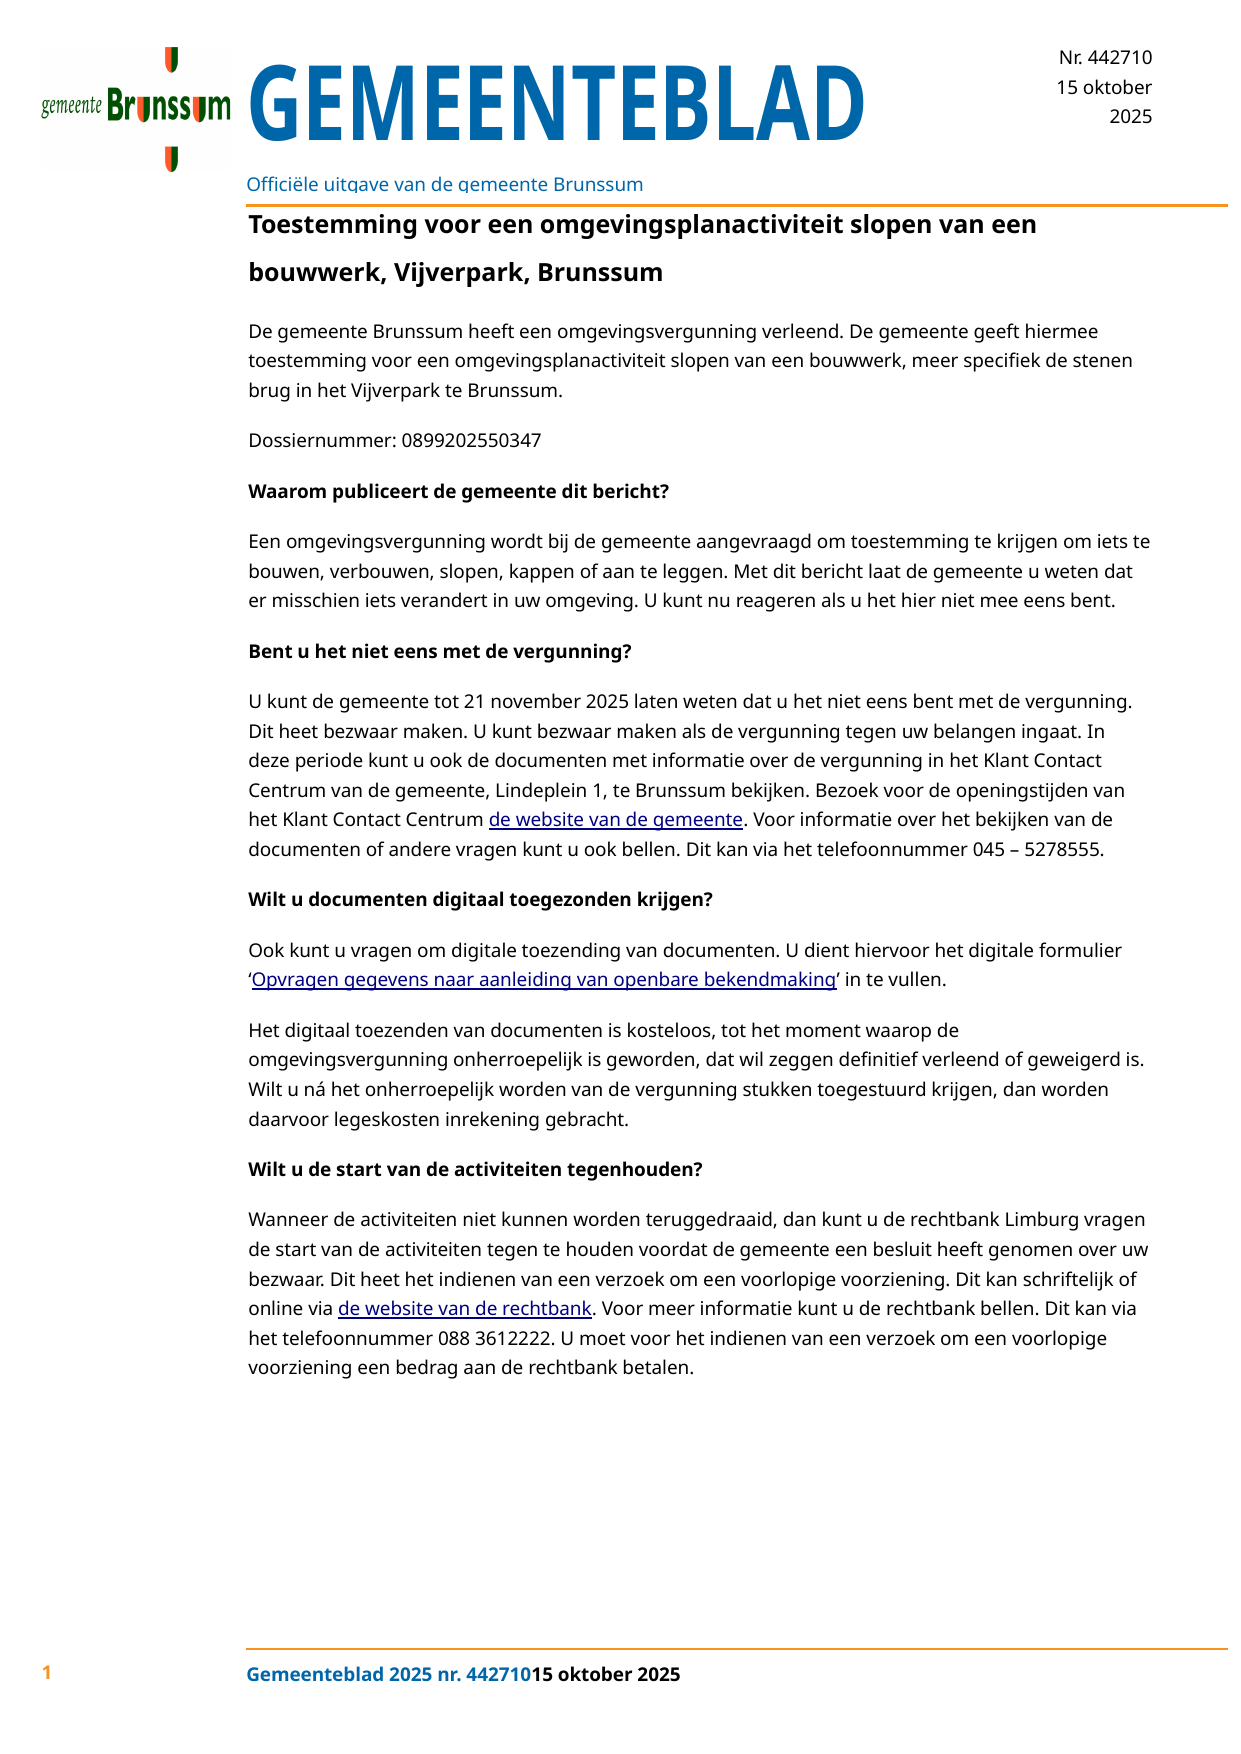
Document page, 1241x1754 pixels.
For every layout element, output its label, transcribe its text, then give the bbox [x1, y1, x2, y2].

text Wilt u documenten digitaal toegezonden krijgen? [248, 887, 1152, 912]
text Toestemming voor een omgevingsplanactiviteit slopen van een bouwwerk, Vijverpark, Brunssum [248, 207, 1152, 288]
picture [41, 47, 231, 172]
text Waarom publiceert de gemeente dit bericht? [248, 478, 1152, 504]
text Een omgevingsvergunning wordt bij de gemeente aangevraagd om toestemming te krijgen om iets te bouwen, verbouwen, slopen, kappen of aan te leggen. Met dit bericht laat de gemeente u weten dat er misschien iets verandert in uw omgeving. U kunt nu reageren als u het hier niet mee eens bent. [248, 528, 1152, 613]
text Dossiernummer: 0899202550347 [248, 427, 1152, 453]
text Bent u het niet eens met de vergunning? [248, 638, 1152, 664]
text Wanneer de activiteiten niet kunnen worden teruggedraaid, dan kunt u de rechtbank Limburg vragen de start van de activiteiten tegen te houden voordat de gemeente een besluit heeft genomen over uw bezwaar. Dit heet het indienen van een verzoek om een voorlopige voorziening. Dit kan schriftelijk of online via de website van de rechtbank. Voor meer informatie kunt u de rechtbank bellen. Dit kan via het telefoonnummer 088 3612222. U moet voor het indienen van een verzoek om een voorlopige voorziening een bedrag aan de rechtbank betalen. [248, 1207, 1152, 1380]
text De gemeente Brunssum heeft een omgevingsvergunning verleend. De gemeente geeft hiermee toestemming voor een omgevingsplanactiviteit slopen van een bouwwerk, meer specifiek de stenen brug in het Vijverpark te Brunssum. [248, 318, 1152, 403]
text Het digitaal toezenden van documenten is kosteloos, tot het moment waarop de omgevingsvergunning onherroepelijk is geworden, dat wil zeggen definitief verleend of geweigerd is. Wilt u ná het onherroepelijk worden van de vergunning stukken toegestuurd krijgen, dan worden daarvoor legeskosten inrekening gebracht. [248, 1017, 1152, 1132]
text U kunt de gemeente tot 21 november 2025 laten weten dat u het niet eens bent met de vergunning. Dit heet bezwaar maken. U kunt bezwaar maken als de vergunning tegen uw belangen ingaat. In deze periode kunt u ook de documenten met informatie over de vergunning in het Klant Contact Centrum van de gemeente, Lindeplein 1, te Brunssum bekijken. Bezoek voor de openingstijden van het Klant Contact Centrum de website van de gemeente. Voor informatie over het bekijken van de documenten of andere vragen kunt u ook bellen. Dit kan via het telefoonnummer 045 – 5278555. [248, 688, 1152, 862]
text Wilt u de start van de activiteiten tegenhouden? [248, 1156, 1152, 1182]
text Ook kunt u vragen om digitale toezending van documenten. U dient hiervoor het digitale formulier ‘Opvragen gegevens naar aanleiding van openbare bekendmaking’ in te vullen. [248, 937, 1152, 992]
